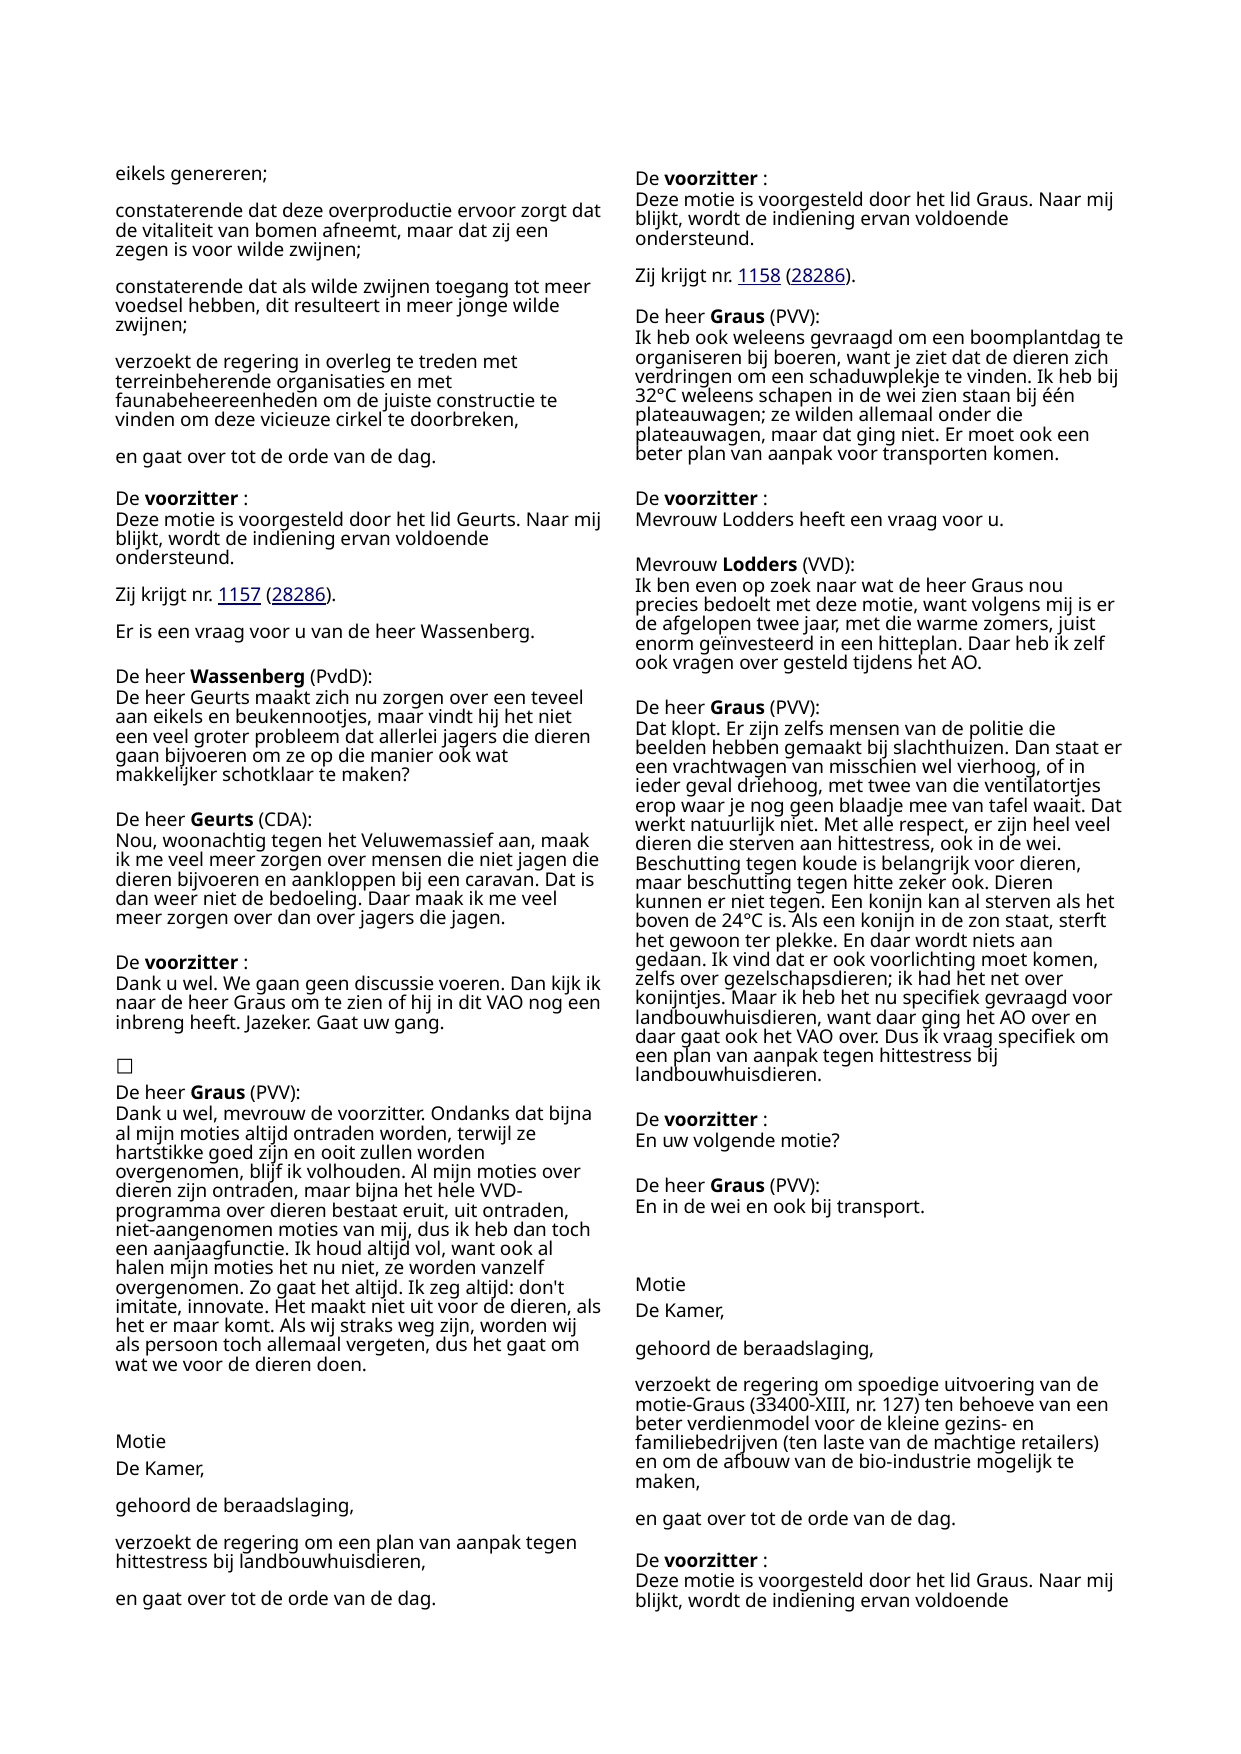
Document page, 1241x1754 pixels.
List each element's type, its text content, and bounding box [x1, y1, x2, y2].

text De voorzitter : [635, 1547, 1125, 1572]
text De voorzitter : [635, 485, 1125, 511]
text En in de wei en ook bij transport. [635, 1198, 1125, 1217]
text De voorzitter : [635, 165, 1125, 191]
text en gaat over tot de orde van de dag. [115, 448, 605, 467]
text De voorzitter : [635, 1107, 1125, 1132]
text Ik ben even op zoek naar wat de heer Graus nou precies bedoelt met deze motie, want volgens mij is er de afgelopen twee jaar, met die warme zomers, juist enorm geïnvesteerd in een hitteplan. Daar heb ik zelf ook vragen over gesteld tijdens het AO. [635, 577, 1125, 673]
text Motie [635, 1271, 1125, 1297]
text De Kamer, [115, 1460, 605, 1479]
text en gaat over tot de orde van de dag. [115, 1590, 605, 1609]
text De voorzitter : [115, 949, 605, 975]
text De heer Geurts maakt zich nu zorgen over een teveel aan eikels en beukennootjes, maar vindt hij het niet een veel groter probleem dat allerlei jagers die dieren gaan bijvoeren om ze op die manier ook wat makkelijker schotklaar te maken? [115, 689, 605, 786]
text En uw volgende motie? [635, 1132, 1125, 1152]
text De heer Graus (PVV): [635, 694, 1125, 719]
text verzoekt de regering om een plan van aanpak tegen hittestress bij landbouwhuisdieren, [115, 1534, 605, 1573]
text Er is een vraag voor u van de heer Wassenberg. [115, 623, 605, 643]
text Dank u wel, mevrouw de voorzitter. Ondanks dat bijna al mijn moties altijd ontraden worden, terwijl ze hartstikke goed zijn en ooit zullen worden overgenomen, blijf ik volhouden. Al mijn moties over dieren zijn ontraden, maar bijna het hele VVD-programma over dieren bestaat eruit, uit ontraden, niet-aangenomen moties van mij, dus ik heb dan toch een aanjaagfunctie. Ik houd altijd vol, want ook al halen mijn moties het nu niet, ze worden vanzelf overgenomen. Zo gaat het altijd. Ik zeg altijd: don't imitate, innovate. Het maakt niet uit voor de dieren, als het er maar komt. Als wij straks weg zijn, worden wij als persoon toch allemaal vergeten, dus het gaat om wat we voor de dieren doen. [115, 1105, 605, 1375]
text Mevrouw Lodders heeft een vraag voor u. [635, 511, 1125, 530]
text De heer Graus (PVV): [635, 1172, 1125, 1198]
text Dank u wel. We gaan geen discussie voeren. Dan kijk ik naar de heer Graus om te zien of hij in dit VAO nog een inbreng heeft. Jazeker. Gaat uw gang. [115, 975, 605, 1033]
text Dat klopt. Er zijn zelfs mensen van de politie die beelden hebben gemaakt bij slachthuizen. Dan staat er een vrachtwagen van misschien wel vierhoog, of in ieder geval driehoog, met twee van die ventilatortjes erop waar je nog geen blaadje mee van tafel waait. Dat werkt natuurlijk niet. Met alle respect, er zijn heel veel dieren die sterven aan hittestress, ook in de wei. Beschutting tegen koude is belangrijk voor dieren, maar beschutting tegen hitte zeker ook. Dieren kunnen er niet tegen. Een konijn kan al sterven als het boven de 24°C is. Als een konijn in de zon staat, sterft het gewoon ter plekke. En daar wordt niets aan gedaan. Ik vind dat er ook voorlichting moet komen, zelfs over gezelschapsdieren; ik had het net over konijntjes. Maar ik heb het nu specifiek gevraagd voor landbouwhuisdieren, want daar ging het AO over en daar gaat ook het VAO over. Dus ik vraag specifiek om een plan van aanpak tegen hittestress bij landbouwhuisdieren. [635, 719, 1125, 1086]
text ⬜ [115, 1054, 605, 1079]
text eikels genereren; [115, 165, 605, 184]
text Deze motie is voorgesteld door het lid Geurts. Naar mij blijkt, wordt de indiening ervan voldoende ondersteund. [115, 511, 605, 569]
text en gaat over tot de orde van de dag. [635, 1510, 1125, 1529]
text De heer Wassenberg (PvdD): [115, 663, 605, 689]
text De voorzitter : [115, 485, 605, 511]
text Motie [115, 1428, 605, 1454]
text verzoekt de regering om spoedige uitvoering van de motie-Graus (33400-XIII, nr. 127) ten behoeve van een beter verdienmodel voor de kleine gezins- en familiebedrijven (ten laste van de machtige retailers) en om de afbouw van de bio-industrie mogelijk te maken, [635, 1376, 1125, 1492]
text Deze motie is voorgesteld door het lid Graus. Naar mij blijkt, wordt de indiening ervan voldoende ondersteund. [635, 191, 1125, 249]
text Deze motie is voorgesteld door het lid Graus. Naar mij blijkt, wordt de indiening ervan voldoende [635, 1572, 1125, 1611]
text Ik heb ook weleens gevraagd om een boomplantdag te organiseren bij boeren, want je ziet dat de dieren zich verdringen om een schaduwplekje te vinden. Ik heb bij 32°C weleens schapen in de wei zien staan bij één plateauwagen; ze wilden allemaal onder die plateauwagen, maar dat ging niet. Er moet ook een beter plan van aanpak voor transporten komen. [635, 329, 1125, 464]
text Mevrouw Lodders (VVD): [635, 551, 1125, 577]
text Zij krijgt nr. 1158 (28286). [635, 267, 1125, 286]
text Nou, woonachtig tegen het Veluwemassief aan, maak ik me veel meer zorgen over mensen die niet jagen die dieren bijvoeren en aankloppen bij een caravan. Dat is dan weer niet de bedoeling. Daar maak ik me veel meer zorgen over dan over jagers die jagen. [115, 832, 605, 928]
text constaterende dat deze overproductie ervoor zorgt dat de vitaliteit van bomen afneemt, maar dat zij een zegen is voor wilde zwijnen; [115, 202, 605, 260]
text De heer Geurts (CDA): [115, 806, 605, 832]
text gehoord de beraadslaging, [115, 1497, 605, 1516]
text constaterende dat als wilde zwijnen toegang tot meer voedsel hebben, dit resulteert in meer jonge wilde zwijnen; [115, 278, 605, 336]
text De heer Graus (PVV): [115, 1079, 605, 1105]
text Zij krijgt nr. 1157 (28286). [115, 586, 605, 606]
text gehoord de beraadslaging, [635, 1339, 1125, 1359]
text De heer Graus (PVV): [635, 304, 1125, 329]
text De Kamer, [635, 1302, 1125, 1322]
text verzoekt de regering in overleg te treden met terreinbeherende organisaties en met faunabeheereenheden om de juiste constructie te vinden om deze vicieuze cirkel te doorbreken, [115, 353, 605, 430]
